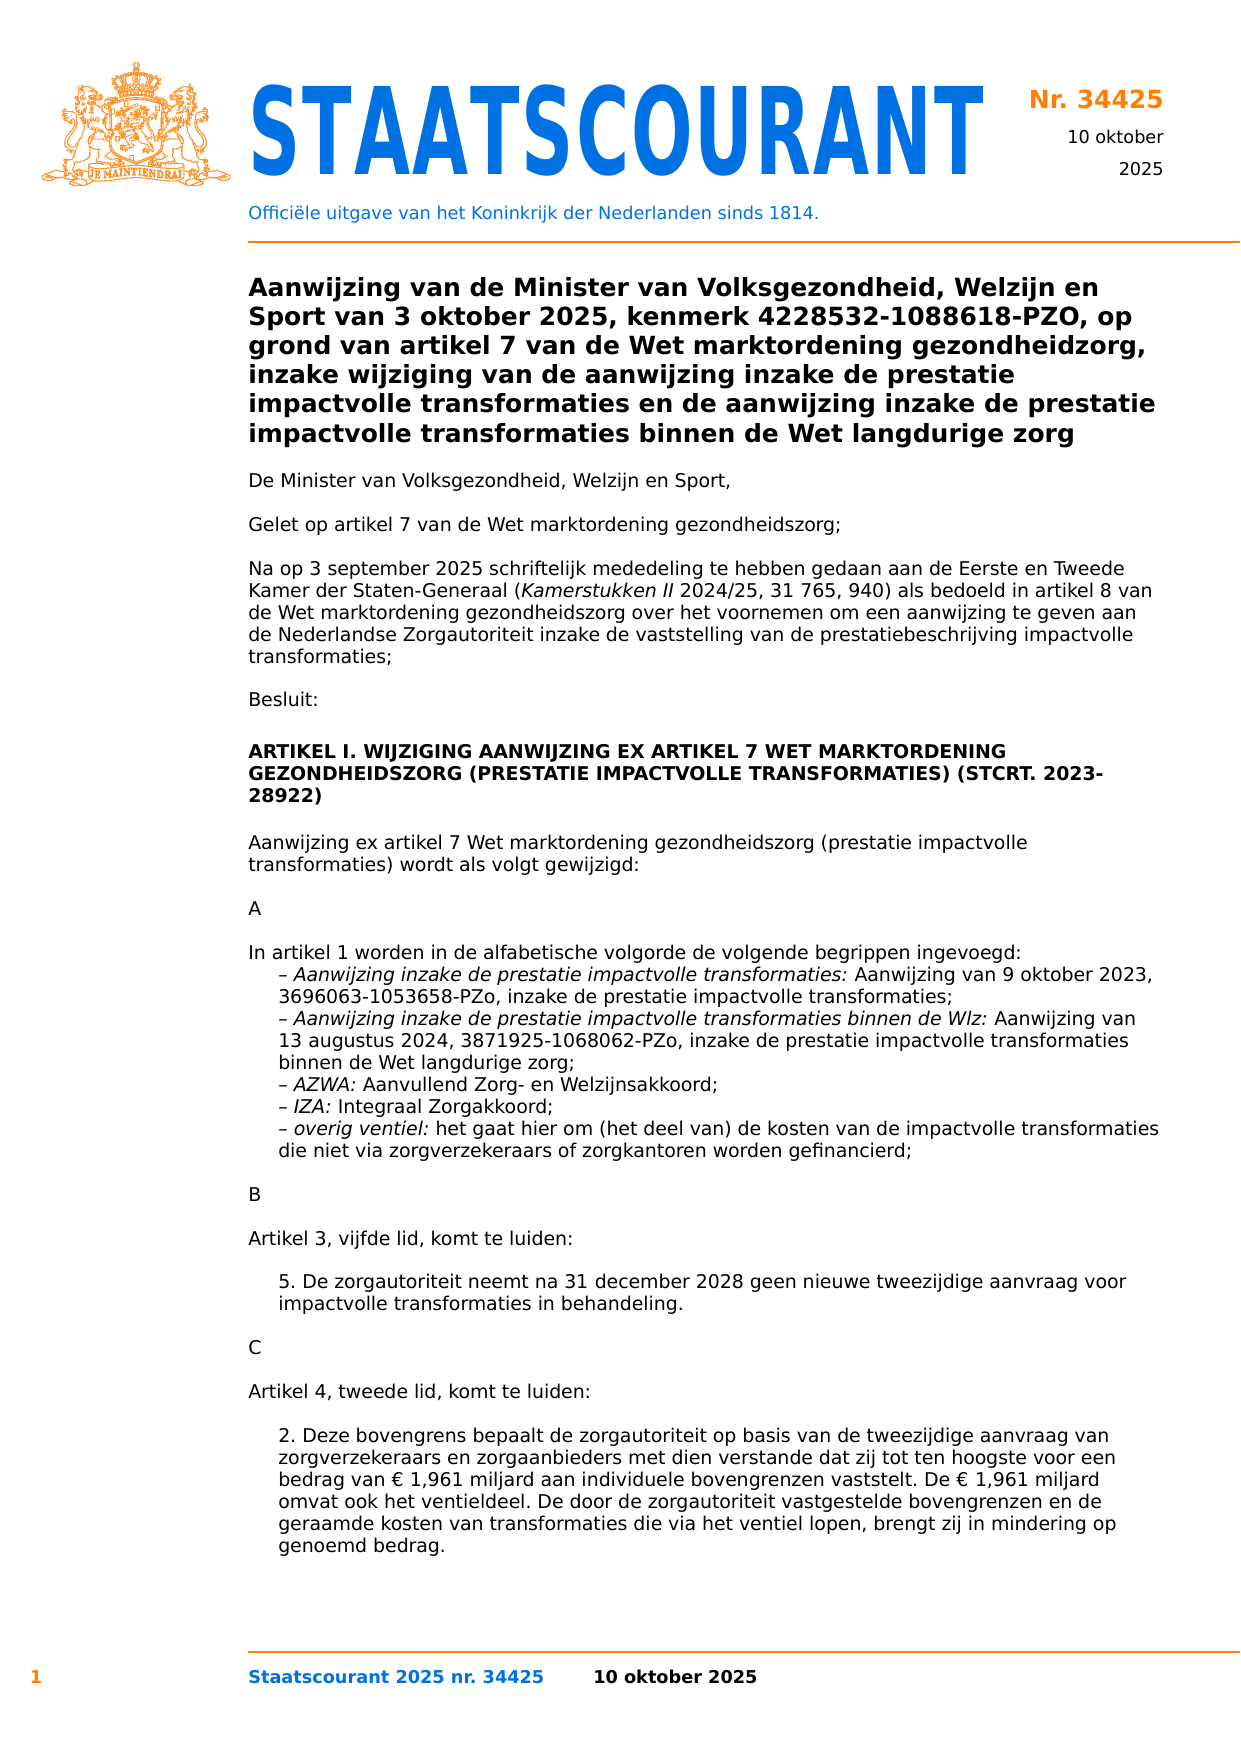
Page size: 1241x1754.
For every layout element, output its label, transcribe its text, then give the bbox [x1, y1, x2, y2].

table_cell Officiële uitgave van het Koninkrijk der Nederlanden sinds 1814. [248, 203, 1240, 241]
picture [41, 62, 231, 186]
text Artikel 4, tweede lid, komt te luiden: [248, 1381, 1163, 1403]
table_cell 2025 [998, 153, 1240, 203]
text 2. Deze bovengrens bepaalt de zorgautoriteit op basis van de tweezijdige aanvraag van zorgverzekeraars en zorgaanbieders met dien verstande dat zij tot ten hoogste voor een bedrag van € 1,961 miljard aan individuele bovengrenzen vaststelt. De € 1,961 miljard omvat ook het ventieldeel. De door de zorgautoriteit vastgestelde bovengrenzen en de geraamde kosten van transformaties die via het ventiel lopen, brengt zij in mindering op genoemd bedrag. [278, 1425, 1163, 1557]
text – IZA: Integraal Zorgakkoord; [278, 1096, 1163, 1118]
text Gelet op artikel 7 van de Wet marktordening gezondheidszorg; [248, 514, 1163, 536]
table_header STAATSCOURANT [248, 62, 998, 203]
text A [248, 898, 1163, 920]
text Artikel 3, vijfde lid, komt te luiden: [248, 1227, 1163, 1249]
text – Aanwijzing inzake de prestatie impactvolle transformaties: Aanwijzing van 9 oktober 2023, 3696063-1053658-PZo, inzake de prestatie impactvolle transformaties; [278, 964, 1163, 1008]
text 5. De zorgautoriteit neemt na 31 december 2028 geen nieuwe tweezijdige aanvraag voor impactvolle transformaties in behandeling. [278, 1271, 1163, 1315]
text Aanwijzing ex artikel 7 Wet marktordening gezondheidszorg (prestatie impactvolle transformaties) wordt als volgt gewijzigd: [248, 832, 1163, 876]
text De Minister van Volksgezondheid, Welzijn en Sport, [248, 470, 1163, 492]
subtitle ARTIKEL I. WIJZIGING AANWIJZING EX ARTIKEL 7 WET MARKTORDENING GEZONDHEIDSZORG (PRESTATIE IMPACTVOLLE TRANSFORMATIES) (STCRT. 2023-28922) [248, 741, 1163, 807]
text In artikel 1 worden in de alfabetische volgorde de volgende begrippen ingevoegd: [248, 942, 1163, 964]
text Besluit: [248, 689, 1163, 711]
table_header Nr. 34425 [998, 62, 1240, 121]
table_header [25, 62, 248, 241]
text Na op 3 september 2025 schriftelijk mededeling te hebben gedaan aan de Eerste en Tweede Kamer der Staten-Generaal (Kamerstukken II 2024/25, 31 765, 940) als bedoeld in artikel 8 van de Wet marktordening gezondheidszorg over het voornemen om een aanwijzing te geven aan de Nederlandse Zorgautoriteit inzake de vaststelling van de prestatiebeschrijving impactvolle transformaties; [248, 558, 1163, 667]
table_cell 10 oktober [998, 121, 1240, 153]
text C [248, 1337, 1163, 1359]
text B [248, 1184, 1163, 1206]
text – AZWA: Aanvullend Zorg- en Welzijnsakkoord; [278, 1074, 1163, 1096]
text – overig ventiel: het gaat hier om (het deel van) de kosten van de impactvolle transformaties die niet via zorgverzekeraars of zorgkantoren worden gefinancierd; [278, 1118, 1163, 1162]
text – Aanwijzing inzake de prestatie impactvolle transformaties binnen de Wlz: Aanwijzing van 13 augustus 2024, 3871925-1068062-PZo, inzake de prestatie impactvolle transformaties binnen de Wet langdurige zorg; [278, 1008, 1163, 1074]
subtitle Aanwijzing van de Minister van Volksgezondheid, Welzijn en Sport van 3 oktober 2025, kenmerk 4228532-1088618-PZO, op grond van artikel 7 van de Wet marktordening gezondheidzorg, inzake wijziging van de aanwijzing inzake de prestatie impactvolle transformaties en de aanwijzing inzake de prestatie impactvolle transformaties binnen de Wet langdurige zorg [248, 273, 1163, 448]
